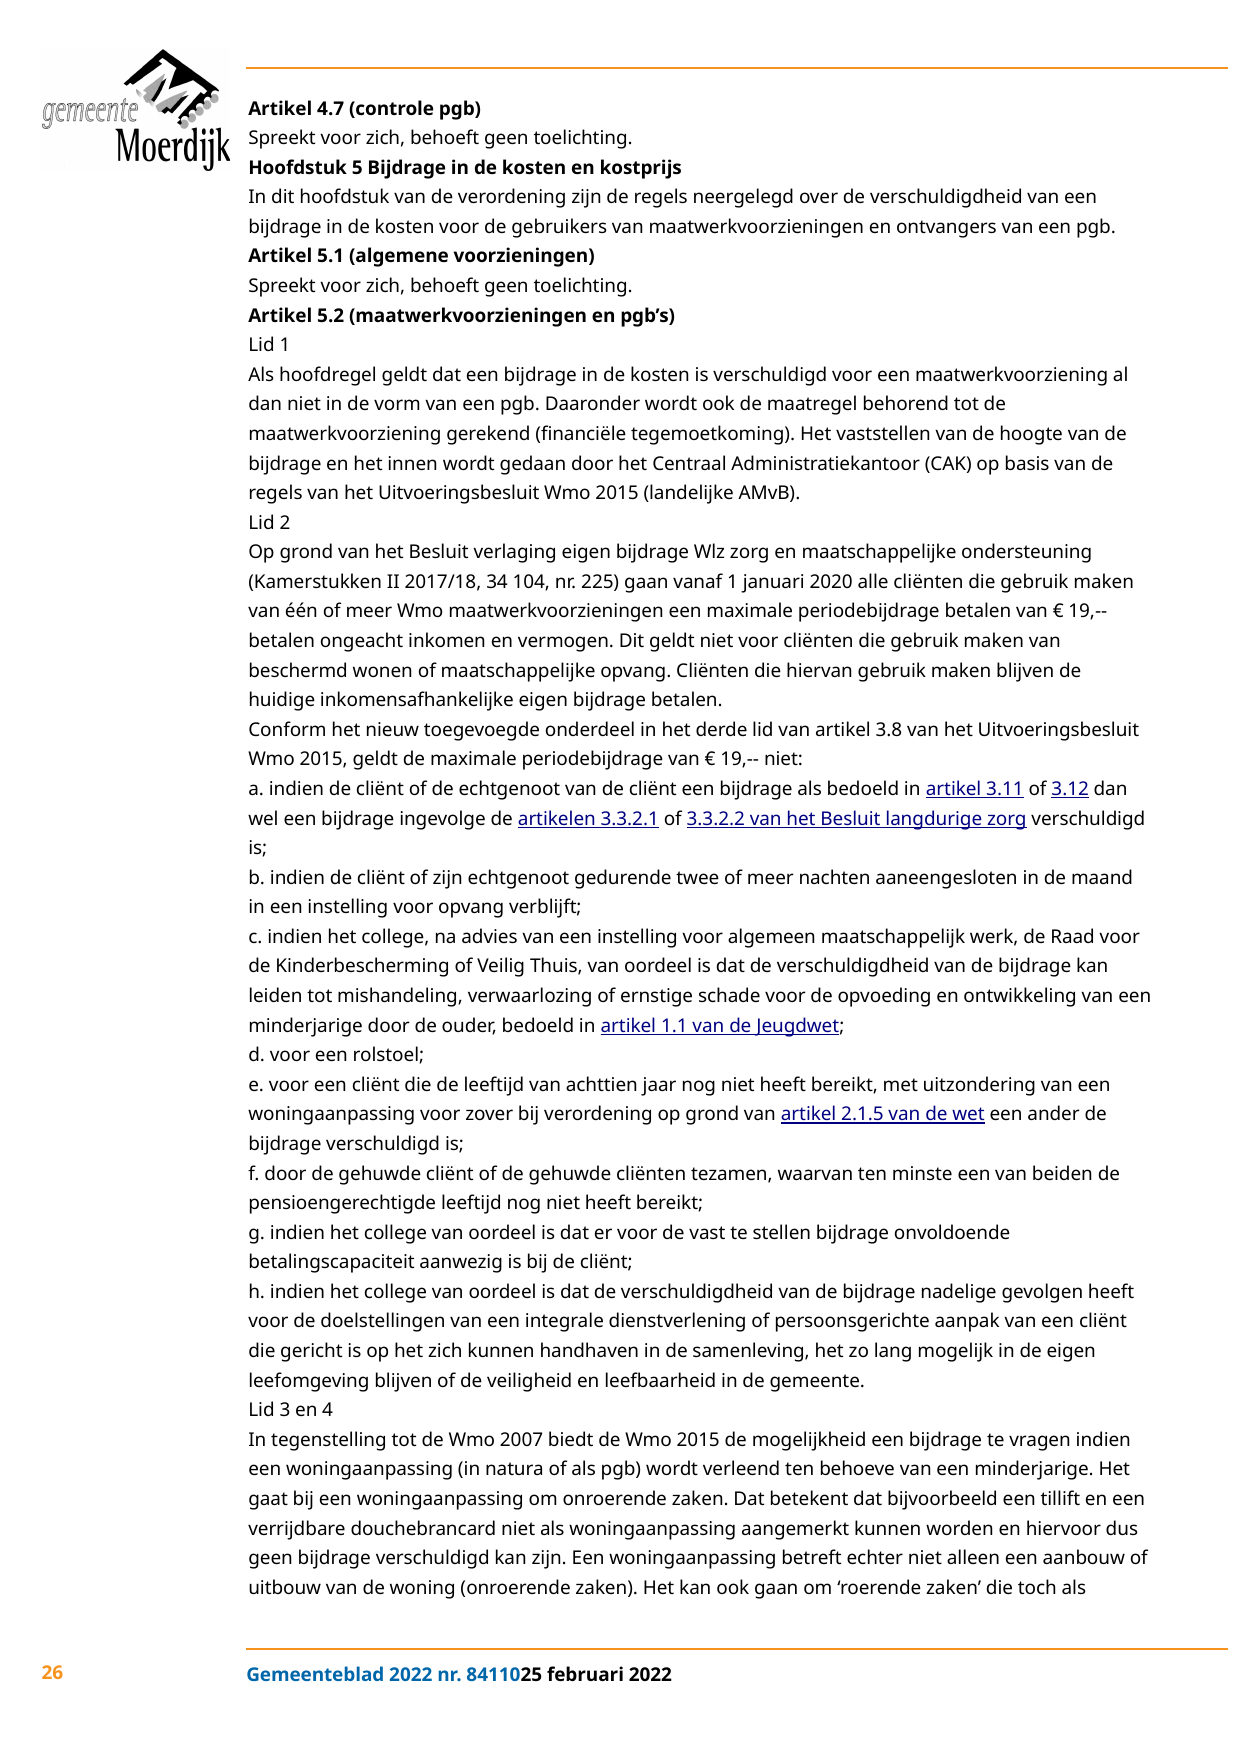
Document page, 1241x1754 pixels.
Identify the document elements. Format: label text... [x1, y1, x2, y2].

text Conform het nieuw toegevoegde onderdeel in het derde lid van artikel 3.8 van het Uitvoeringsbesluit Wmo 2015, geldt de maximale periodebijdrage van € 19,-- niet: [248, 716, 1152, 771]
text Artikel 5.1 (algemene voorzieningen) [248, 243, 1152, 268]
text e. voor een cliënt die de leeftijd van achttien jaar nog niet heeft bereikt, met uitzondering van een woningaanpassing voor zover bij verordening op grond van artikel 2.1.5 van de wet een ander de bijdrage verschuldigd is; [248, 1071, 1152, 1156]
text In tegenstelling tot de Wmo 2007 biedt de Wmo 2015 de mogelijkheid een bijdrage te vragen indien een woningaanpassing (in natura of als pgb) wordt verleend ten behoeve van een minderjarige. Het gaat bij een woningaanpassing om onroerende zaken. Dat betekent dat bijvoorbeeld een tillift en een verrijdbare douchebrancard niet als woningaanpassing aangemerkt kunnen worden en hiervoor dus geen bijdrage verschuldigd kan zijn. Een woningaanpassing betreft echter niet alleen een aanbouw of uitbouw van de woning (onroerende zaken). Het kan ook gaan om ‘roerende zaken’ die toch als [248, 1426, 1152, 1600]
text Spreekt voor zich, behoeft geen toelichting. [248, 272, 1152, 298]
text Lid 1 [248, 331, 1152, 357]
picture [41, 47, 231, 172]
text In dit hoofdstuk van de verordening zijn de regels neergelegd over de verschuldigdheid van een bijdrage in de kosten voor de gebruikers van maatwerkvoorzieningen en ontvangers van een pgb. [248, 183, 1152, 239]
text g. indien het college van oordeel is dat er voor de vast te stellen bijdrage onvoldoende betalingscapaciteit aanwezig is bij de cliënt; [248, 1219, 1152, 1274]
text h. indien het college van oordeel is dat de verschuldigdheid van de bijdrage nadelige gevolgen heeft voor de doelstellingen van een integrale dienstverlening of persoonsgerichte aanpak van een cliënt die gericht is op het zich kunnen handhaven in de samenleving, het zo lang mogelijk in de eigen leefomgeving blijven of de veiligheid en leefbaarheid in de gemeente. [248, 1278, 1152, 1393]
text d. voor een rolstoel; [248, 1041, 1152, 1067]
text a. indien de cliënt of de echtgenoot van de cliënt een bijdrage als bedoeld in artikel 3.11 of 3.12 dan wel een bijdrage ingevolge de artikelen 3.3.2.1 of 3.3.2.2 van het Besluit langdurige zorg verschuldigd is; [248, 775, 1152, 860]
text c. indien het college, na advies van een instelling voor algemeen maatschappelijk werk, de Raad voor de Kinderbescherming of Veilig Thuis, van oordeel is dat de verschuldigdheid van de bijdrage kan leiden tot mishandeling, verwaarlozing of ernstige schade voor de opvoeding en ontwikkeling van een minderjarige door de ouder, bedoeld in artikel 1.1 van de Jeugdwet; [248, 923, 1152, 1038]
text Lid 3 en 4 [248, 1396, 1152, 1422]
text Op grond van het Besluit verlaging eigen bijdrage Wlz zorg en maatschappelijke ondersteuning (Kamerstukken II 2017/18, 34 104, nr. 225) gaan vanaf 1 januari 2020 alle cliënten die gebruik maken van één of meer Wmo maatwerkvoorzieningen een maximale periodebijdrage betalen van € 19,-- betalen ongeacht inkomen en vermogen. Dit geldt niet voor cliënten die gebruik maken van beschermd wonen of maatschappelijke opvang. Cliënten die hiervan gebruik maken blijven de huidige inkomensafhankelijke eigen bijdrage betalen. [248, 538, 1152, 712]
text f. door de gehuwde cliënt of de gehuwde cliënten tezamen, waarvan ten minste een van beiden de pensioengerechtigde leeftijd nog niet heeft bereikt; [248, 1160, 1152, 1215]
text Artikel 4.7 (controle pgb) [248, 95, 1152, 121]
text Lid 2 [248, 509, 1152, 535]
text Als hoofdregel geldt dat een bijdrage in de kosten is verschuldigd voor een maatwerkvoorziening al dan niet in de vorm van een pgb. Daaronder wordt ook de maatregel behorend tot de maatwerkvoorziening gerekend (financiële tegemoetkoming). Het vaststellen van de hoogte van de bijdrage en het innen wordt gedaan door het Centraal Administratiekantoor (CAK) op basis van de regels van het Uitvoeringsbesluit Wmo 2015 (landelijke AMvB). [248, 361, 1152, 505]
text Artikel 5.2 (maatwerkvoorzieningen en pgb’s) [248, 302, 1152, 328]
text b. indien de cliënt of zijn echtgenoot gedurende twee of meer nachten aaneengesloten in de maand in een instelling voor opvang verblijft; [248, 864, 1152, 919]
text Spreekt voor zich, behoeft geen toelichting. [248, 124, 1152, 150]
text Hoofdstuk 5 Bijdrage in de kosten en kostprijs [248, 154, 1152, 180]
